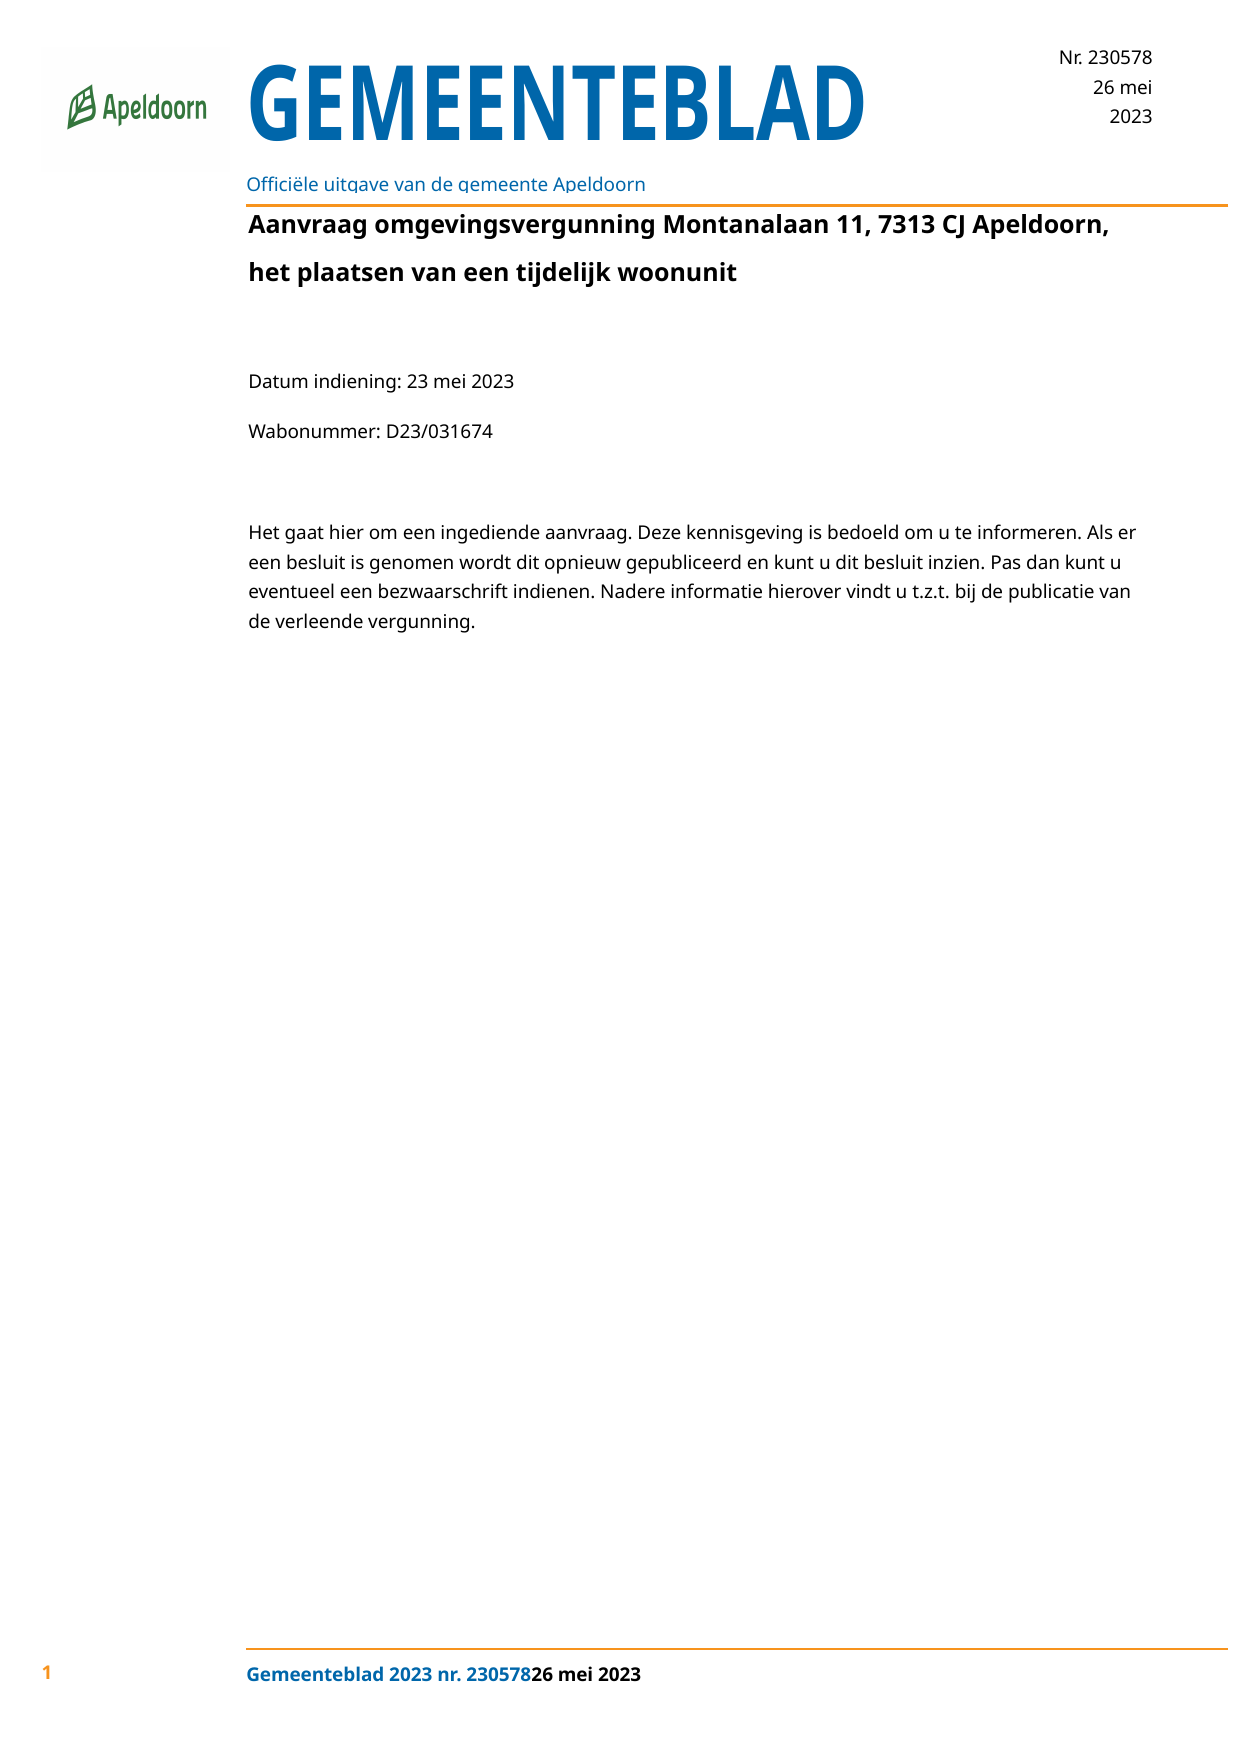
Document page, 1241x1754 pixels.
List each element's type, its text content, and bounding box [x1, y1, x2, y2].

text Aanvraag omgevingsvergunning Montanalaan 11, 7313 CJ Apeldoorn, het plaatsen van een tijdelijk woonunit [248, 207, 1152, 288]
picture [41, 47, 231, 172]
text Het gaat hier om een ingediende aanvraag. Deze kennisgeving is bedoeld om u te informeren. Als er een besluit is genomen wordt dit opnieuw gepubliceerd en kunt u dit besluit inzien. Pas dan kunt u eventueel een bezwaarschrift indienen. Nadere informatie hierover vindt u t.z.t. bij de publicatie van de verleende vergunning. [248, 519, 1152, 634]
text Datum indiening: 23 mei 2023 [248, 368, 1152, 394]
text Wabonummer: D23/031674 [248, 419, 1152, 444]
